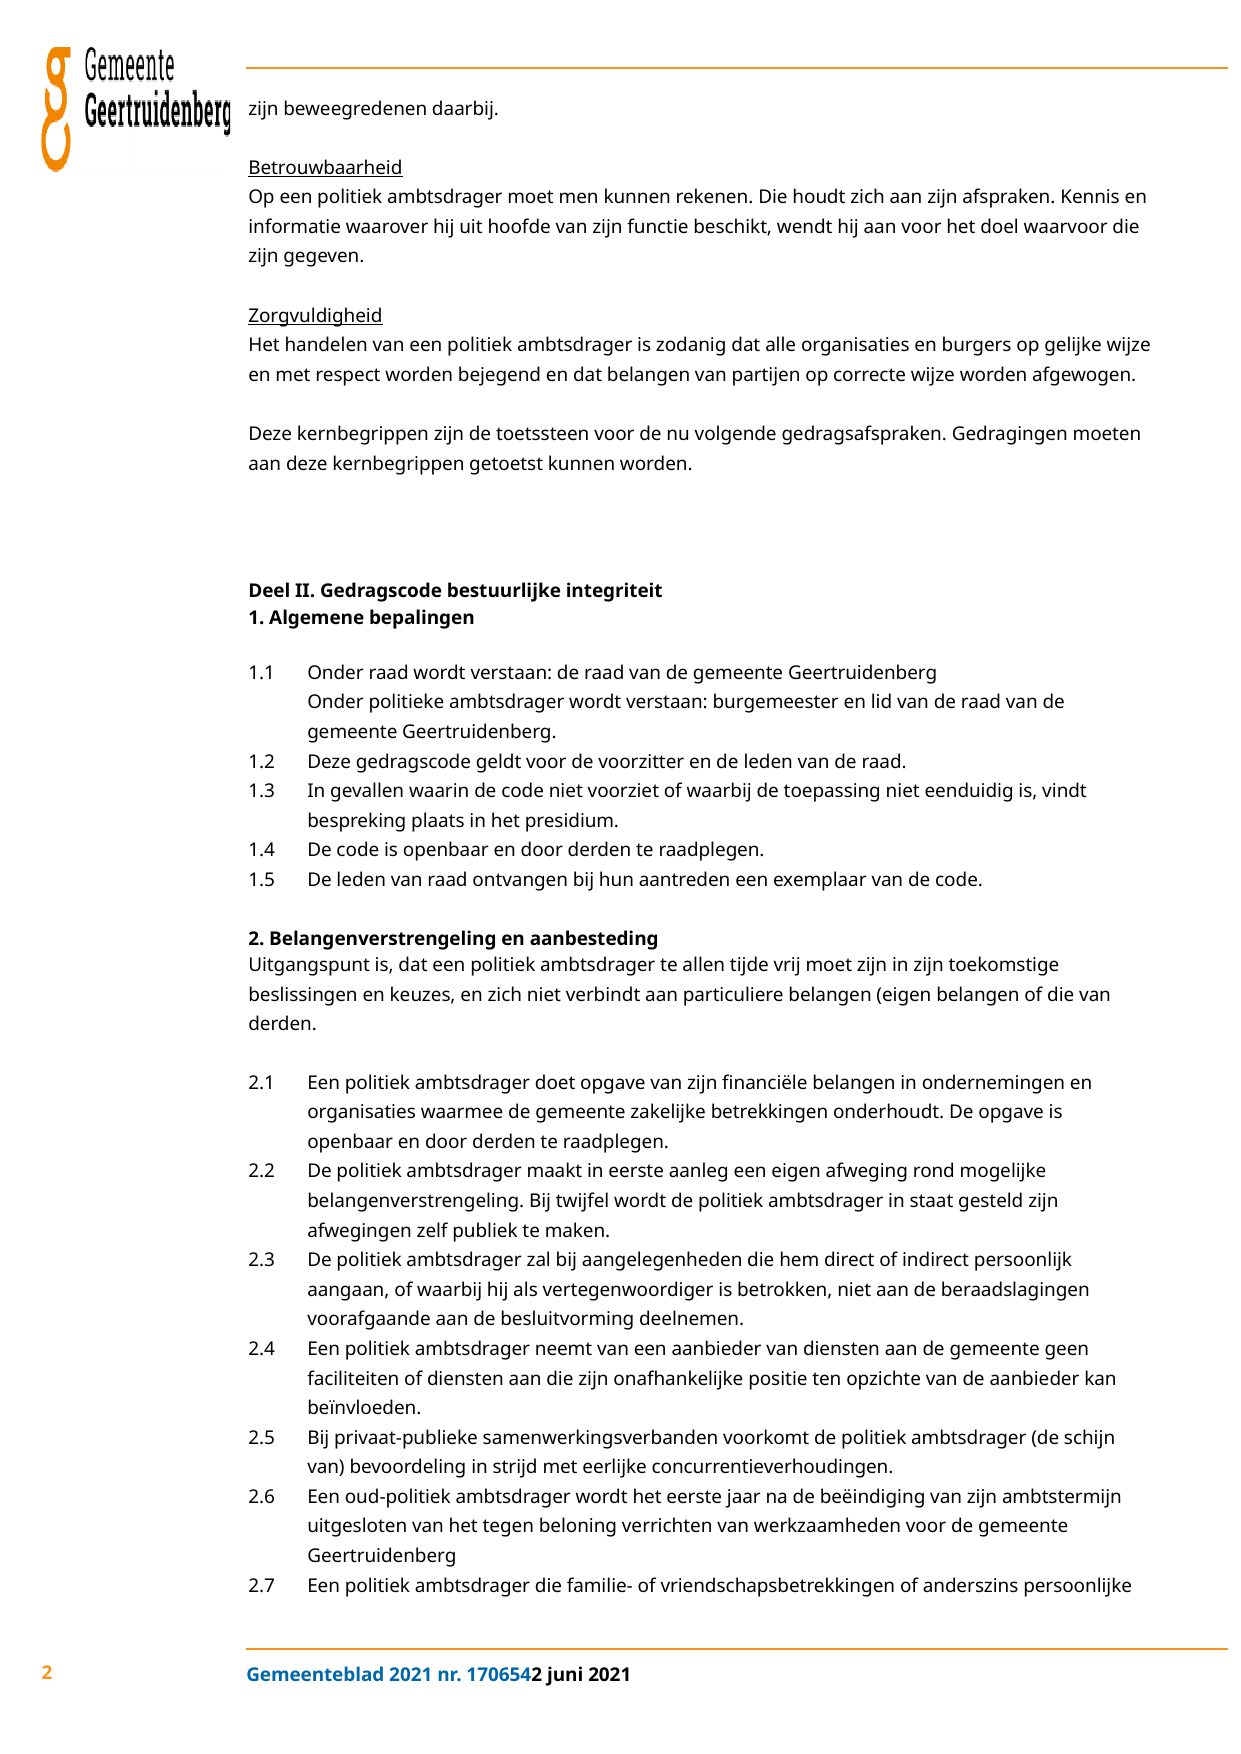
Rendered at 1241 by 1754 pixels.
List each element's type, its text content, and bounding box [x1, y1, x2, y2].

list In gevallen waarin de code niet voorziet of waarbij de toepassing niet eenduidig is, vindt bespreking plaats in het presidium. [248, 777, 1152, 833]
picture [41, 47, 231, 172]
text Zorgvuldigheid [248, 302, 1152, 328]
list Onder raad wordt verstaan: de raad van de gemeente Geertruidenberg [248, 659, 1152, 685]
list Een oud-politiek ambtsdrager wordt het eerste jaar na de beëindiging van zijn ambtstermijn uitgesloten van het tegen beloning verrichten van werkzaamheden voor de gemeente Geertruidenberg [248, 1483, 1152, 1568]
list Deze gedragscode geldt voor de voorzitter en de leden van de raad. [248, 748, 1152, 774]
list Onder politieke ambtsdrager wordt verstaan: burgemeester en lid van de raad van de gemeente Geertruidenberg. [248, 689, 1152, 744]
list Een politiek ambtsdrager die familie- of vriendschapsbetrekkingen of anderszins persoonlijke [248, 1572, 1152, 1598]
list De code is openbaar en door derden te raadplegen. [248, 837, 1152, 862]
text Deel II. Gedragscode bestuurlijke integriteit [248, 575, 1152, 604]
text 1. Algemene bepalingen [248, 604, 1152, 629]
list De politiek ambtsdrager maakt in eerste aanleg een eigen afweging rond mogelijke belangenverstrengeling. Bij twijfel wordt de politiek ambtsdrager in staat gesteld zijn afwegingen zelf publiek te maken. [248, 1158, 1152, 1243]
list De politiek ambtsdrager zal bij aangelegenheden die hem direct of indirect persoonlijk aangaan, of waarbij hij als vertegenwoordiger is betrokken, niet aan de beraadslagingen voorafgaande aan de besluitvorming deelnemen. [248, 1246, 1152, 1331]
text 2. Belangenverstrengeling en aanbesteding [248, 925, 1152, 951]
list Bij privaat-publieke samenwerkingsverbanden voorkomt de politiek ambtsdrager (de schijn van) bevoordeling in strijd met eerlijke concurrentieverhoudingen. [248, 1424, 1152, 1479]
list Een politiek ambtsdrager doet opgave van zijn financiële belangen in ondernemingen en organisaties waarmee de gemeente zakelijke betrekkingen onderhoudt. De opgave is openbaar en door derden te raadplegen. [248, 1069, 1152, 1154]
text Betrouwbaarheid [248, 154, 1152, 180]
list Een politiek ambtsdrager neemt van een aanbieder van diensten aan de gemeente geen faciliteiten of diensten aan die zijn onafhankelijke positie ten opzichte van de aanbieder kan beïnvloeden. [248, 1335, 1152, 1420]
text Deze kernbegrippen zijn de toetssteen voor de nu volgende gedragsafspraken. Gedragingen moeten aan deze kernbegrippen getoetst kunnen worden. [248, 420, 1152, 476]
text Het handelen van een politiek ambtsdrager is zodanig dat alle organisaties en burgers op gelijke wijze en met respect worden bejegend en dat belangen van partijen op correcte wijze worden afgewogen. [248, 331, 1152, 387]
list De leden van raad ontvangen bij hun aantreden een exemplaar van de code. [248, 866, 1152, 892]
text zijn beweegredenen daarbij. [248, 95, 1152, 121]
text Op een politiek ambtsdrager moet men kunnen rekenen. Die houdt zich aan zijn afspraken. Kennis en informatie waarover hij uit hoofde van zijn functie beschikt, wendt hij aan voor het doel waarvoor die zijn gegeven. [248, 183, 1152, 268]
table_header Uitgangspunt is, dat een politiek ambtsdrager te allen tijde vrij moet zijn in zijn toekomstige beslissingen en keuzes, en zich niet verbindt aan particuliere belangen (eigen belangen of die van derden. [248, 951, 1152, 1036]
